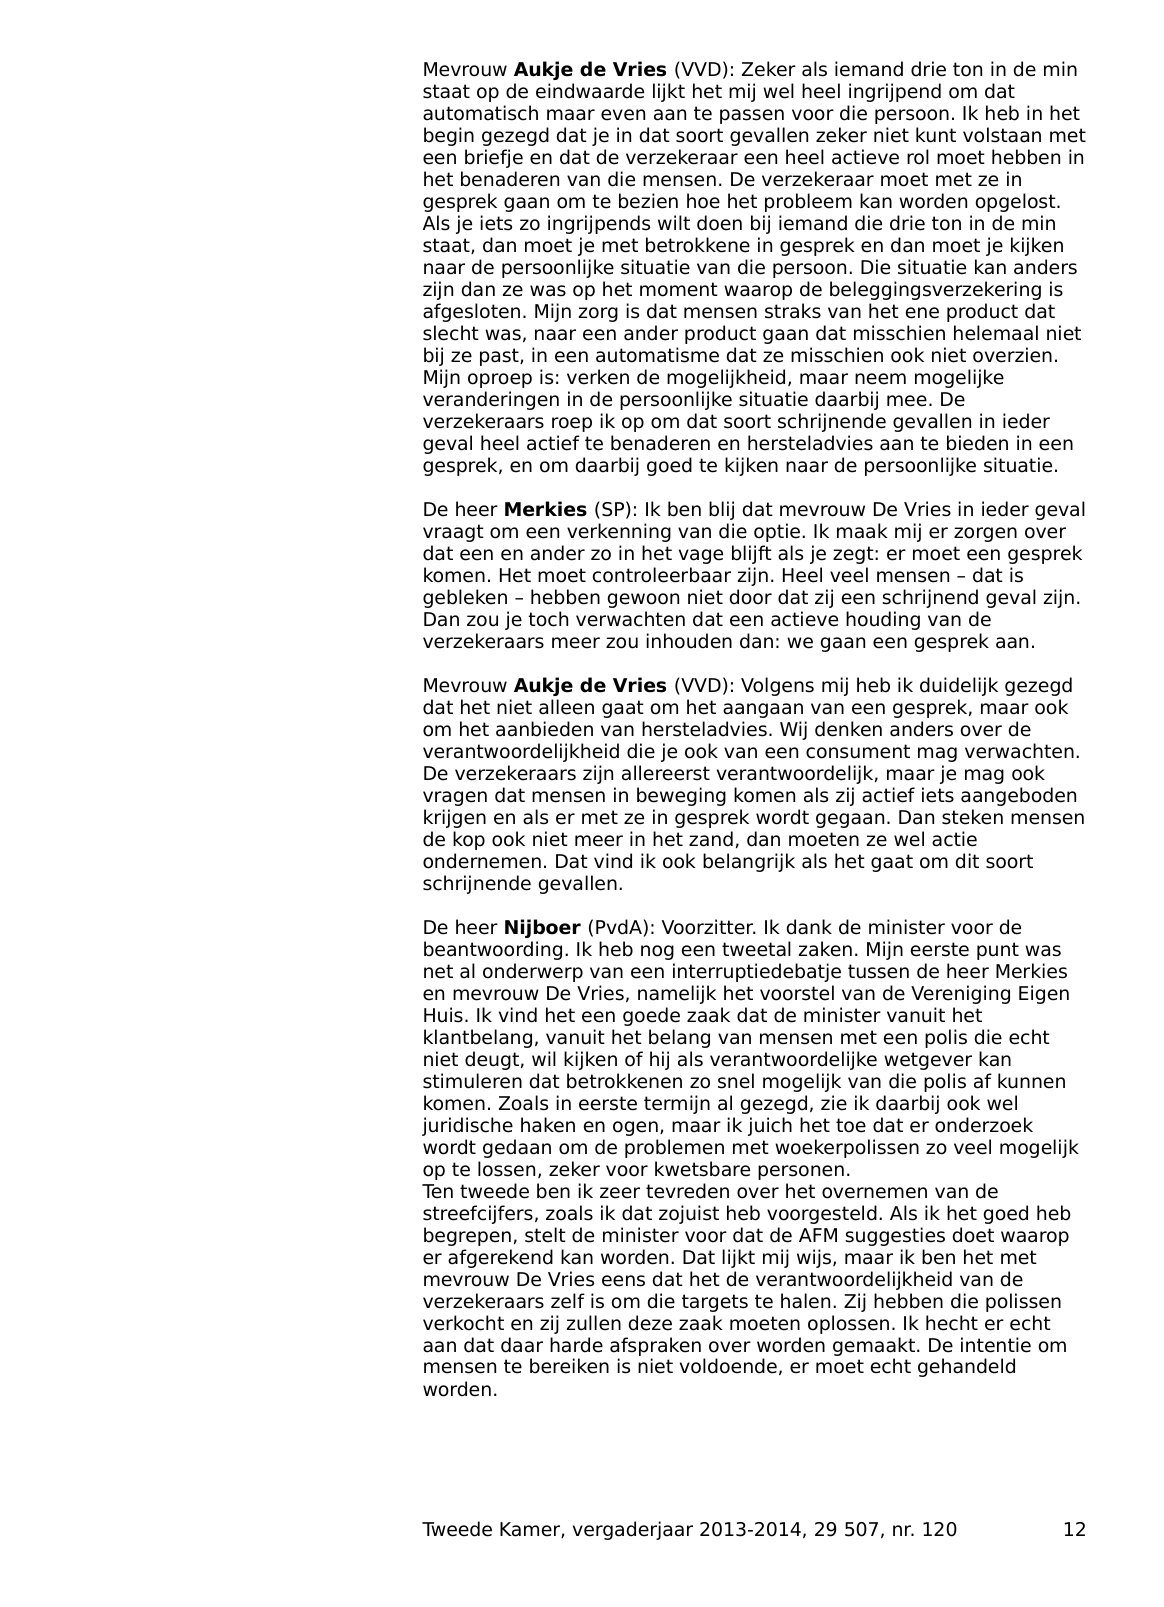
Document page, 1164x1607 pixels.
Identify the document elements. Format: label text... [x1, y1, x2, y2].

text De heer Merkies (SP): Ik ben blij dat mevrouw De Vries in ieder geval vraagt om een verkenning van die optie. Ik maak mij er zorgen over dat een en ander zo in het vage blijft als je zegt: er moet een gesprek komen. Het moet controleerbaar zijn. Heel veel mensen – dat is gebleken – hebben gewoon niet door dat zij een schrijnend geval zijn. Dan zou je toch verwachten dat een actieve houding van de verzekeraars meer zou inhouden dan: we gaan een gesprek aan. [422, 499, 1087, 653]
text Mevrouw Aukje de Vries (VVD): Zeker als iemand drie ton in de min staat op de eindwaarde lijkt het mij wel heel ingrijpend om dat automatisch maar even aan te passen voor die persoon. Ik heb in het begin gezegd dat je in dat soort gevallen zeker niet kunt volstaan met een briefje en dat de verzekeraar een heel actieve rol moet hebben in het benaderen van die mensen. De verzekeraar moet met ze in gesprek gaan om te bezien hoe het probleem kan worden opgelost. Als je iets zo ingrijpends wilt doen bij iemand die drie ton in de min staat, dan moet je met betrokkene in gesprek en dan moet je kijken naar de persoonlijke situatie van die persoon. Die situatie kan anders zijn dan ze was op het moment waarop de beleggingsverzekering is afgesloten. Mijn zorg is dat mensen straks van het ene product dat slecht was, naar een ander product gaan dat misschien helemaal niet bij ze past, in een automatisme dat ze misschien ook niet overzien. Mijn oproep is: verken de mogelijkheid, maar neem mogelijke veranderingen in de persoonlijke situatie daarbij mee. De verzekeraars roep ik op om dat soort schrijnende gevallen in ieder geval heel actief te benaderen en hersteladvies aan te bieden in een gesprek, en om daarbij goed te kijken naar de persoonlijke situatie. [422, 59, 1087, 477]
text De heer Nijboer (PvdA): Voorzitter. Ik dank de minister voor de beantwoording. Ik heb nog een tweetal zaken. Mijn eerste punt was net al onderwerp van een interruptiedebatje tussen de heer Merkies en mevrouw De Vries, namelijk het voorstel van de Vereniging Eigen Huis. Ik vind het een goede zaak dat de minister vanuit het klantbelang, vanuit het belang van mensen met een polis die echt niet deugt, wil kijken of hij als verantwoordelijke wetgever kan stimuleren dat betrokkenen zo snel mogelijk van die polis af kunnen komen. Zoals in eerste termijn al gezegd, zie ik daarbij ook wel juridische haken en ogen, maar ik juich het toe dat er onderzoek wordt gedaan om de problemen met woekerpolissen zo veel mogelijk op te lossen, zeker voor kwetsbare personen. [422, 917, 1087, 1181]
text Ten tweede ben ik zeer tevreden over het overnemen van de streefcijfers, zoals ik dat zojuist heb voorgesteld. Als ik het goed heb begrepen, stelt de minister voor dat de AFM suggesties doet waarop er afgerekend kan worden. Dat lijkt mij wijs, maar ik ben het met mevrouw De Vries eens dat het de verantwoordelijkheid van de verzekeraars zelf is om die targets te halen. Zij hebben die polissen verkocht en zij zullen deze zaak moeten oplossen. Ik hecht er echt aan dat daar harde afspraken over worden gemaakt. De intentie om mensen te bereiken is niet voldoende, er moet echt gehandeld worden. [422, 1181, 1087, 1400]
text Mevrouw Aukje de Vries (VVD): Volgens mij heb ik duidelijk gezegd dat het niet alleen gaat om het aangaan van een gesprek, maar ook om het aanbieden van hersteladvies. Wij denken anders over de verantwoordelijkheid die je ook van een consument mag verwachten. De verzekeraars zijn allereerst verantwoordelijk, maar je mag ook vragen dat mensen in beweging komen als zij actief iets aangeboden krijgen en als er met ze in gesprek wordt gegaan. Dan steken mensen de kop ook niet meer in het zand, dan moeten ze wel actie ondernemen. Dat vind ik ook belangrijk als het gaat om dit soort schrijnende gevallen. [422, 675, 1087, 895]
